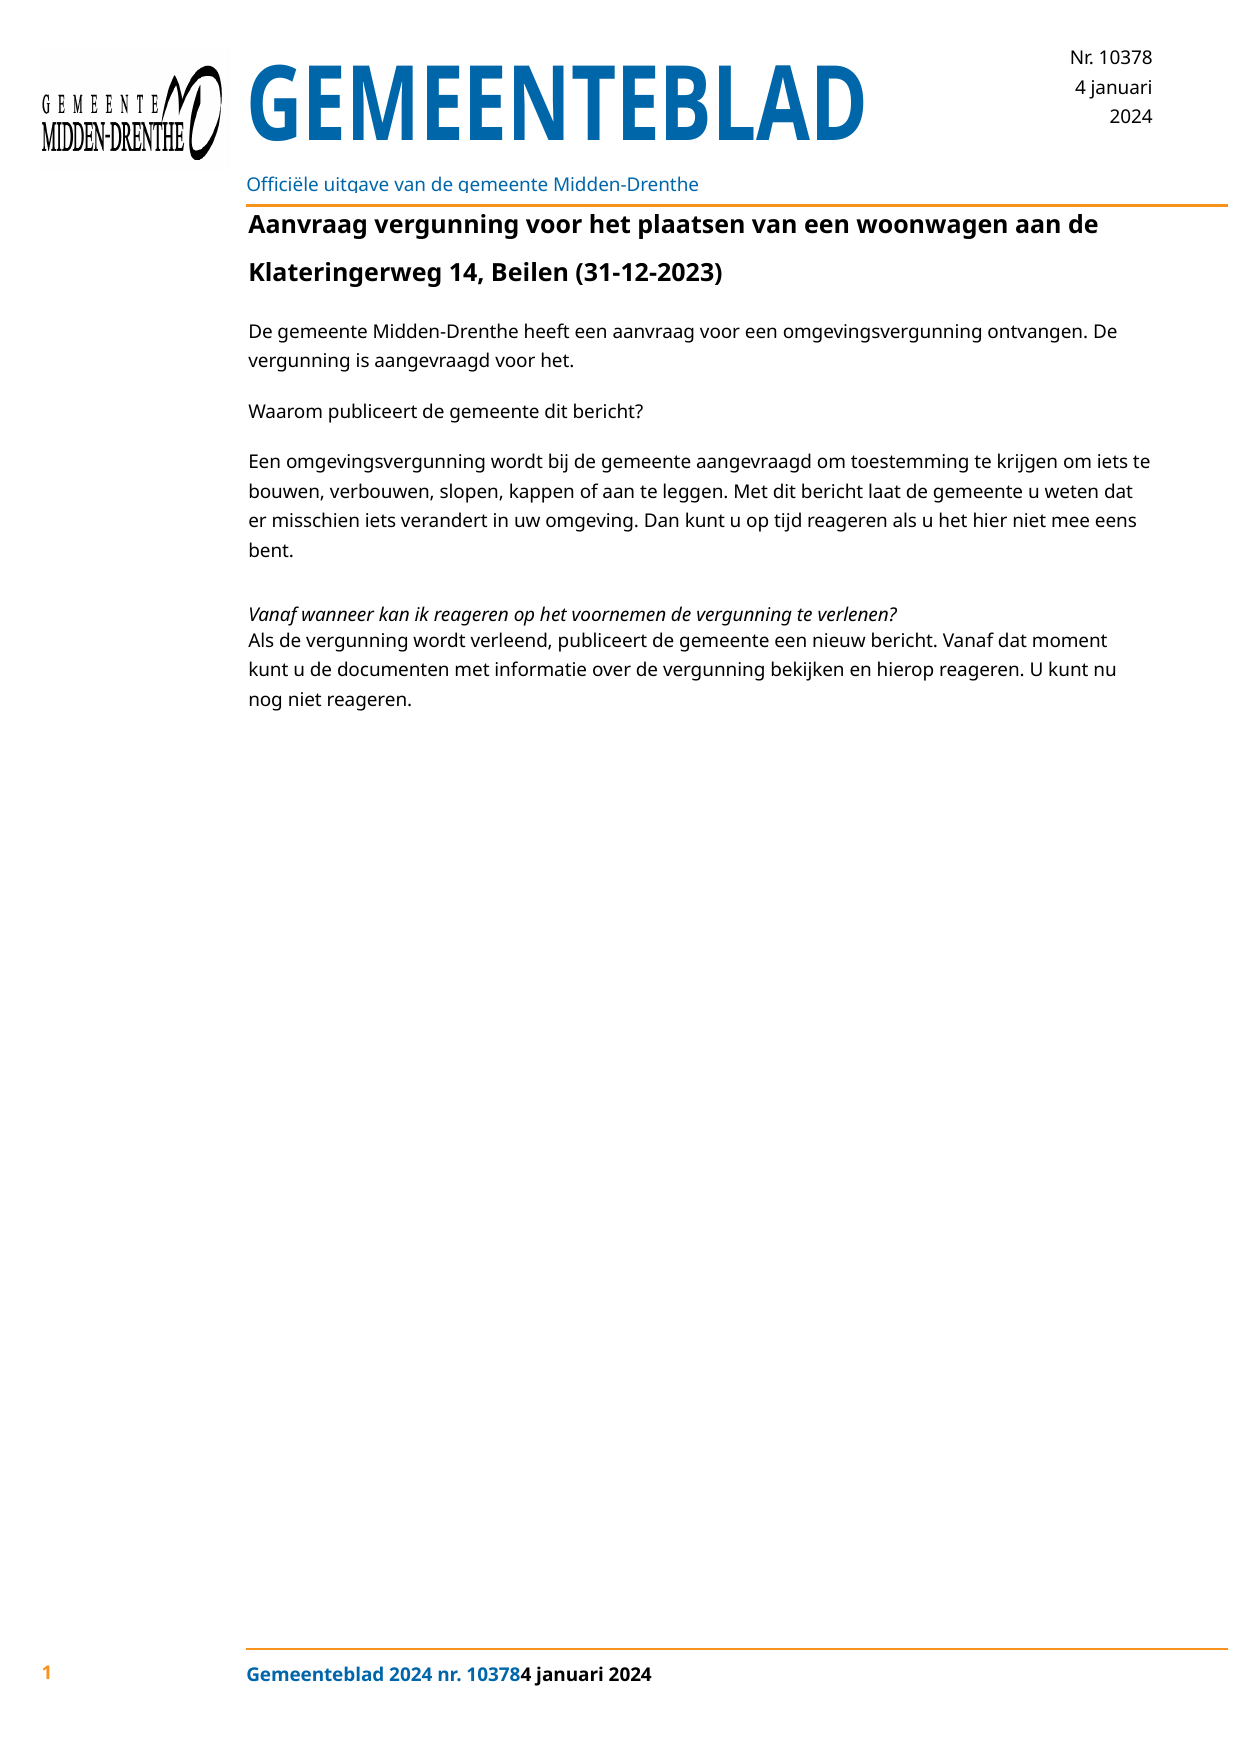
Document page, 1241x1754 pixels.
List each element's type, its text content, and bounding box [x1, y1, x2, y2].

text Vanaf wanneer kan ik reageren op het voornemen de vergunning te verlenen? [248, 601, 1152, 627]
text Als de vergunning wordt verleend, publiceert de gemeente een nieuw bericht. Vanaf dat moment kunt u de documenten met informatie over de vergunning bekijken en hierop reageren. U kunt nu nog niet reageren. [248, 627, 1152, 712]
text Waarom publiceert de gemeente dit bericht? [248, 398, 1152, 424]
text Aanvraag vergunning voor het plaatsen van een woonwagen aan de Klateringerweg 14, Beilen (31-12-2023) [248, 207, 1152, 288]
picture [41, 47, 231, 172]
text Een omgevingsvergunning wordt bij de gemeente aangevraagd om toestemming te krijgen om iets te bouwen, verbouwen, slopen, kappen of aan te leggen. Met dit bericht laat de gemeente u weten dat er misschien iets verandert in uw omgeving. Dan kunt u op tijd reageren als u het hier niet mee eens bent. [248, 448, 1152, 563]
text De gemeente Midden-Drenthe heeft een aanvraag voor een omgevingsvergunning ontvangen. De vergunning is aangevraagd voor het. [248, 318, 1152, 373]
